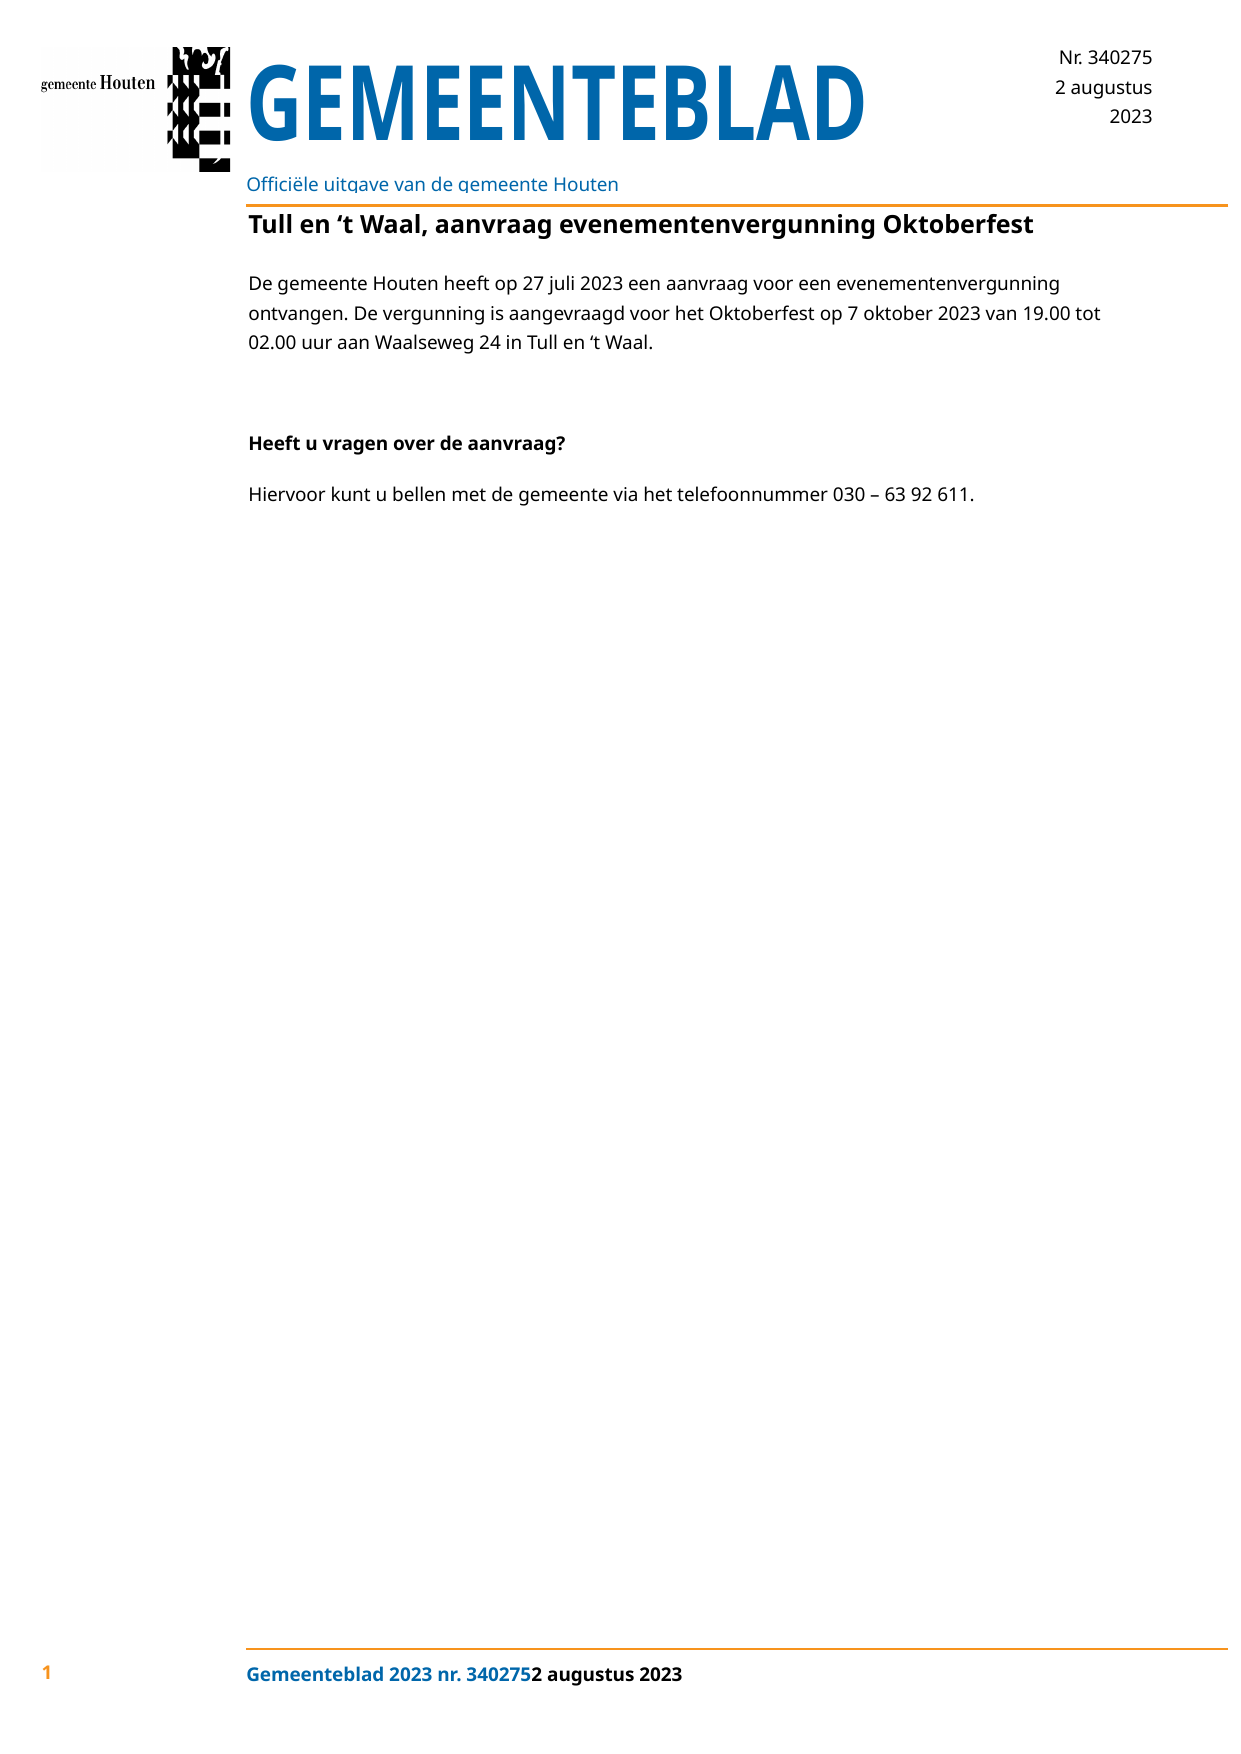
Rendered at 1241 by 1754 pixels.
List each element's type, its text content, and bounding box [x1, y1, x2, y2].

picture [41, 47, 231, 172]
text De gemeente Houten heeft op 27 juli 2023 een aanvraag voor een evenementenvergunning ontvangen. De vergunning is aangevraagd voor het Oktoberfest op 7 oktober 2023 van 19.00 tot 02.00 uur aan Waalseweg 24 in Tull en ‘t Waal. [248, 270, 1152, 355]
text Heeft u vragen over de aanvraag? [248, 430, 1152, 456]
text Tull en ‘t Waal, aanvraag evenementenvergunning Oktoberfest [248, 207, 1152, 241]
text Hiervoor kunt u bellen met de gemeente via het telefoonnummer 030 – 63 92 611. [248, 481, 1152, 506]
